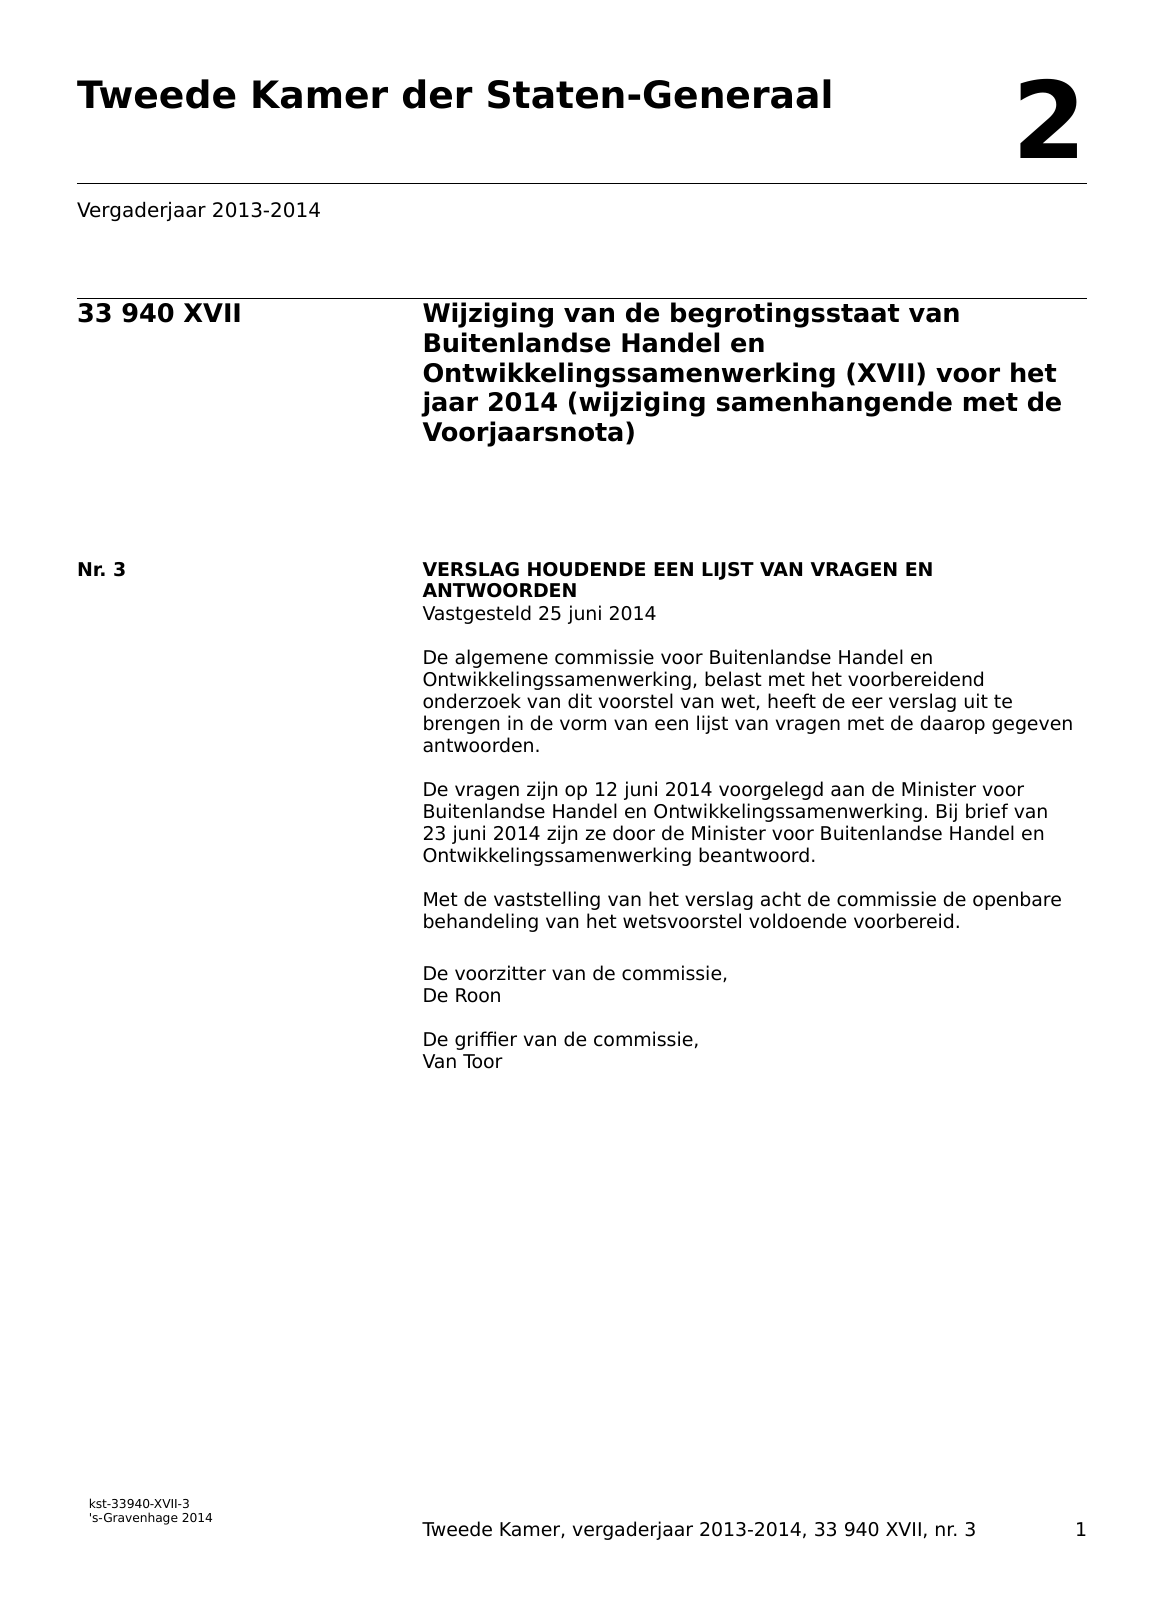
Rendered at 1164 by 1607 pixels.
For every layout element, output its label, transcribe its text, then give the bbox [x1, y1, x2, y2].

text kst-33940-XVII-3 [88, 1497, 323, 1511]
text De vragen zijn op 12 juni 2014 voorgelegd aan de Minister voor Buitenlandse Handel en Ontwikkelingssamenwerking. Bij brief van 23 juni 2014 zijn ze door de Minister voor Buitenlandse Handel en Ontwikkelingssamenwerking beantwoord. [422, 779, 1087, 867]
table_header Tweede Kamer der Staten-Generaal [77, 59, 886, 183]
text De algemene commissie voor Buitenlandse Handel en Ontwikkelingssamenwerking, belast met het voorbereidend onderzoek van dit voorstel van wet, heeft de eer verslag uit te brengen in de vorm van een lijst van vragen met de daarop gegeven antwoorden. [422, 647, 1087, 756]
text De griffier van de commissie, Van Toor [422, 1029, 1087, 1073]
text 's-Gravenhage 2014 [88, 1511, 323, 1525]
subtitle Nr. 3 VERSLAG HOUDENDE EEN LIJST VAN VRAGEN EN ANTWOORDEN [77, 558, 1087, 602]
subtitle 33 940 XVII Wijziging van de begrotingsstaat van Buitenlandse Handel en Ontwikkelingssamenwerking (XVII) voor het jaar 2014 (wijziging samenhangende met de Voorjaarsnota) [77, 299, 1087, 447]
table_cell Vergaderjaar 2013-2014 [77, 184, 1087, 298]
text Met de vaststelling van het verslag acht de commissie de openbare behandeling van het wetsvoorstel voldoende voorbereid. [422, 889, 1087, 933]
text Vastgesteld 25 juni 2014 [422, 602, 1087, 624]
table_header 2 [886, 59, 1087, 183]
text De voorzitter van de commissie, De Roon [422, 963, 1087, 1007]
